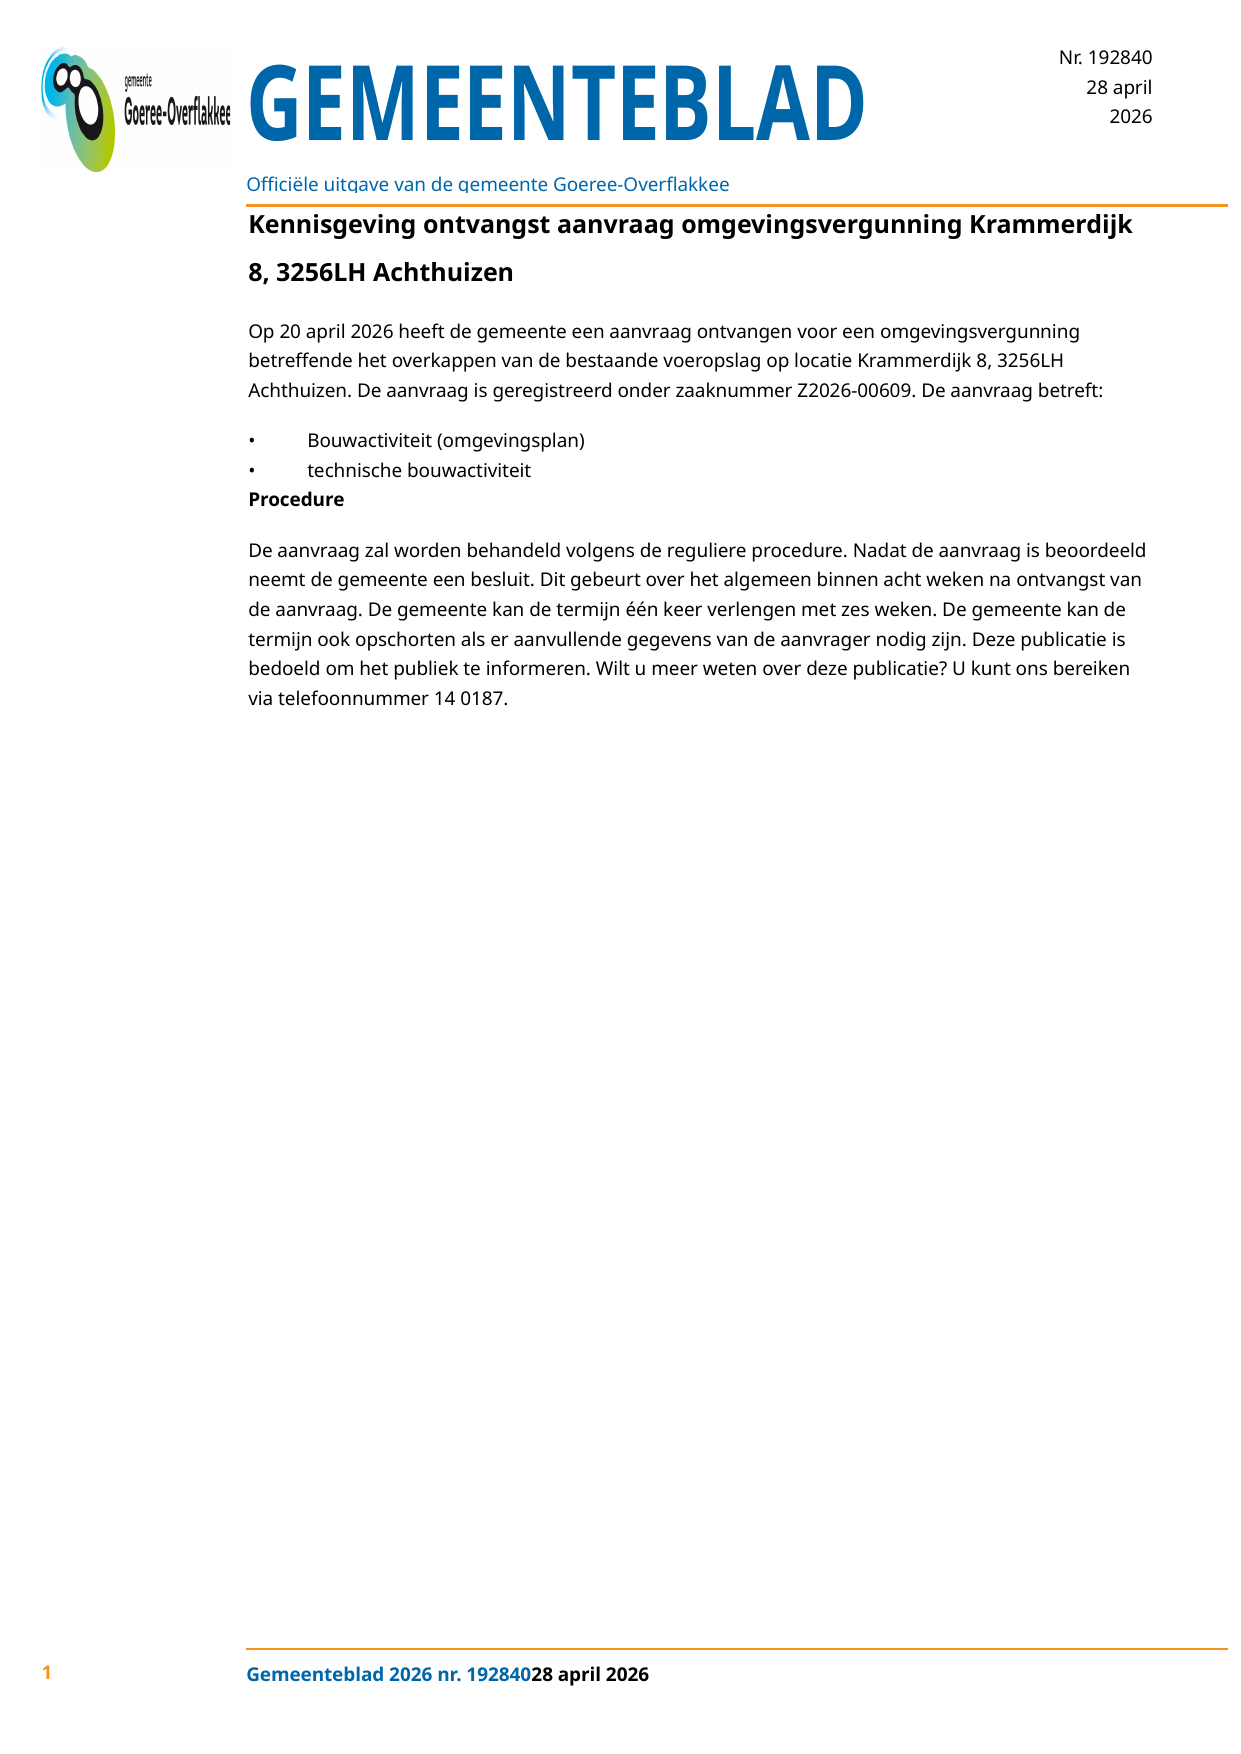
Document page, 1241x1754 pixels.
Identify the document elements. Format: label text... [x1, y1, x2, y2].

list technische bouwactiviteit [248, 457, 1152, 483]
picture [41, 47, 231, 172]
text Op 20 april 2026 heeft de gemeente een aanvraag ontvangen voor een omgevingsvergunning betreffende het overkappen van de bestaande voeropslag op locatie Krammerdijk 8, 3256LH Achthuizen. De aanvraag is geregistreerd onder zaaknummer Z2026-00609. De aanvraag betreft: [248, 318, 1152, 403]
list Bouwactiviteit (omgevingsplan) [248, 427, 1152, 453]
text Procedure [248, 487, 1152, 512]
text Kennisgeving ontvangst aanvraag omgevingsvergunning Krammerdijk 8, 3256LH Achthuizen [248, 207, 1152, 288]
text De aanvraag zal worden behandeld volgens de reguliere procedure. Nadat de aanvraag is beoordeeld neemt de gemeente een besluit. Dit gebeurt over het algemeen binnen acht weken na ontvangst van de aanvraag. De gemeente kan de termijn één keer verlengen met zes weken. De gemeente kan de termijn ook opschorten als er aanvullende gegevens van de aanvrager nodig zijn. Deze publicatie is bedoeld om het publiek te informeren. Wilt u meer weten over deze publicatie? U kunt ons bereiken via telefoonnummer 14 0187. [248, 537, 1152, 711]
